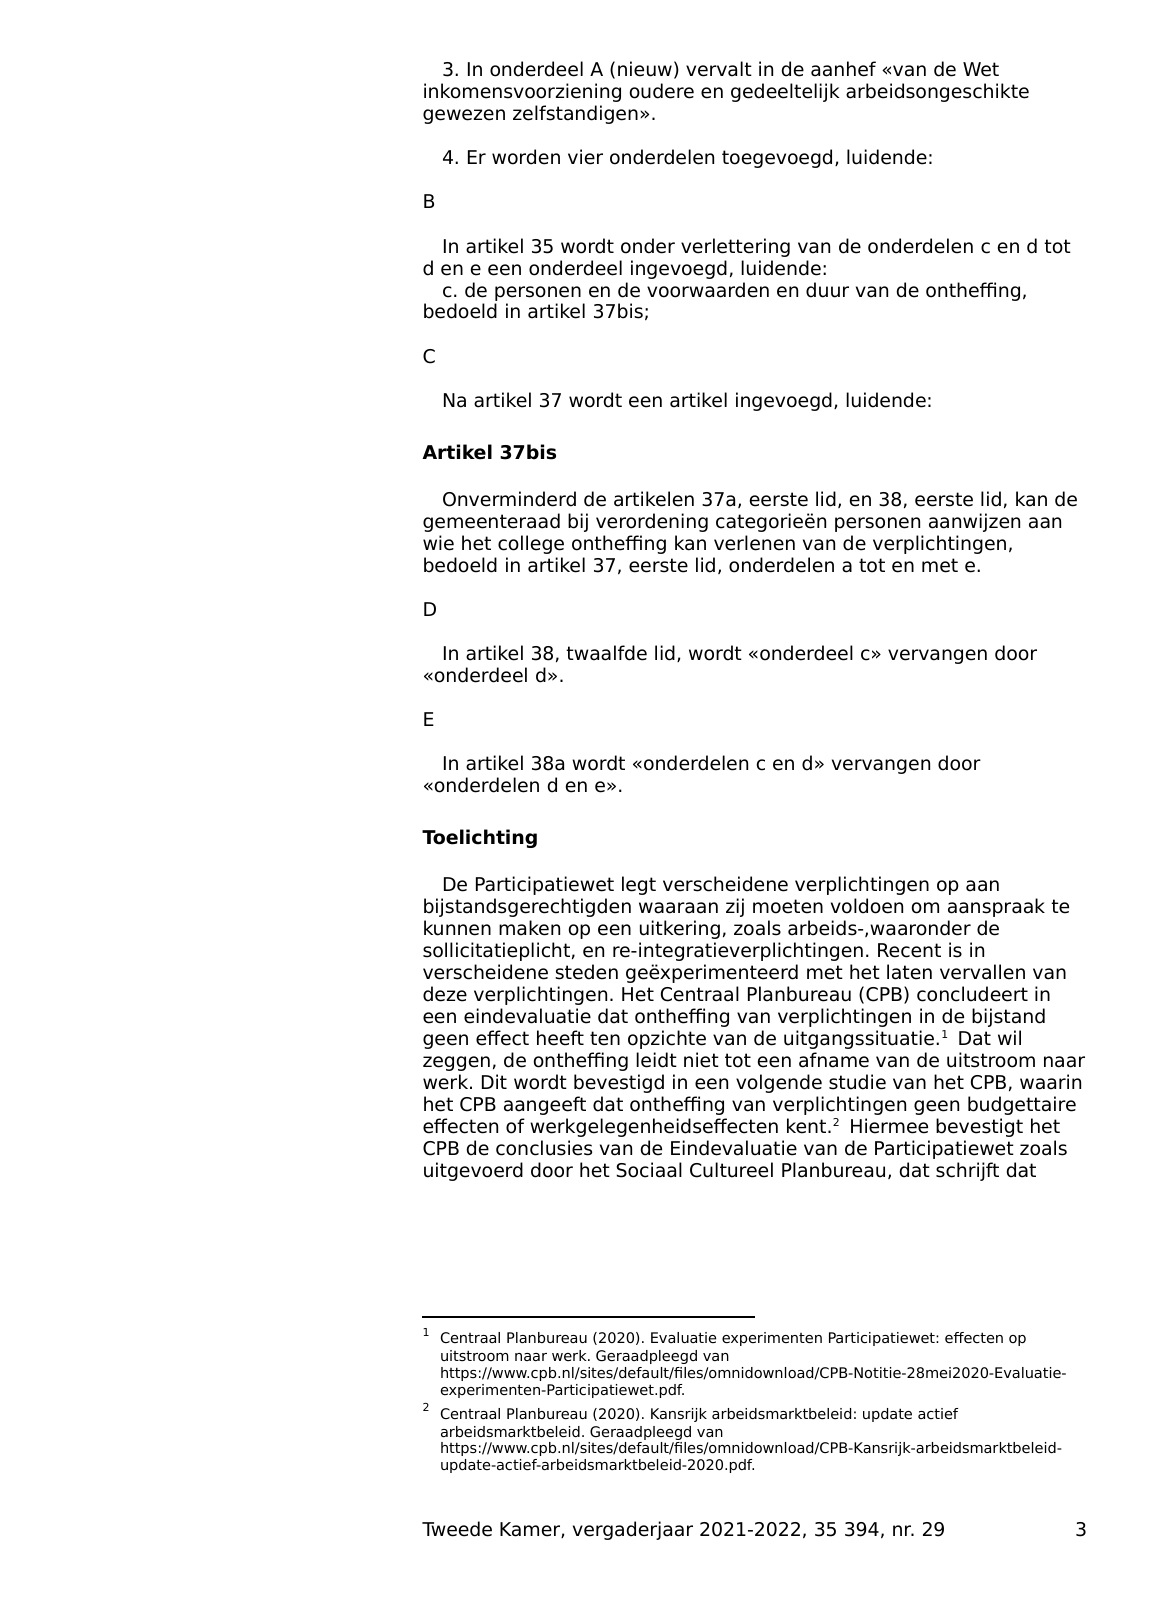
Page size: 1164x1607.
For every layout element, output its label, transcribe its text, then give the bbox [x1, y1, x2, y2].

text B [422, 191, 1087, 213]
text D [422, 599, 1087, 621]
text Na artikel 37 wordt een artikel ingevoegd, luidende: [422, 390, 1087, 412]
text 3. In onderdeel A (nieuw) vervalt in de aanhef «van de Wet inkomensvoorziening oudere en gedeeltelijk arbeidsongeschikte gewezen zelfstandigen». [422, 59, 1087, 125]
text Centraal Planbureau (2020). Evaluatie experimenten Participatiewet: effecten op uitstroom naar werk. Geraadpleegd van https://www.cpb.nl/sites/default/files/omnidownload/CPB-Notitie-28mei2020-Evaluatie-experimenten-Participatiewet.pdf. [422, 1326, 1087, 1399]
text E [422, 709, 1087, 731]
text Onverminderd de artikelen 37a, eerste lid, en 38, eerste lid, kan de gemeenteraad bij verordening categorieën personen aanwijzen aan wie het college ontheffing kan verlenen van de verplichtingen, bedoeld in artikel 37, eerste lid, onderdelen a tot en met e. [422, 489, 1087, 577]
text In artikel 38, twaalfde lid, wordt «onderdeel c» vervangen door «onderdeel d». [422, 643, 1087, 687]
subtitle Artikel 37bis [422, 442, 1087, 464]
subtitle Toelichting [422, 827, 1087, 849]
text C [422, 346, 1087, 368]
text De Participatiewet legt verscheidene verplichtingen op aan bijstandsgerechtigden waaraan zij moeten voldoen om aanspraak te kunnen maken op een uitkering, zoals arbeids-,waaronder de sollicitatieplicht, en re-integratieverplichtingen. Recent is in verscheidene steden geëxperimenteerd met het laten vervallen van deze verplichtingen. Het Centraal Planbureau (CPB) concludeert in een eindevaluatie dat ontheffing van verplichtingen in de bijstand geen effect heeft ten opzichte van de uitgangssituatie. Dat wil zeggen, de ontheffing leidt niet tot een afname van de uitstroom naar werk. Dit wordt bevestigd in een volgende studie van het CPB, waarin het CPB aangeeft dat ontheffing van verplichtingen geen budgettaire effecten of werkgelegenheidseffecten kent. Hiermee bevestigt het CPB de conclusies van de Eindevaluatie van de Participatiewet zoals uitgevoerd door het Sociaal Cultureel Planbureau, dat schrijft dat [422, 874, 1087, 1182]
text 4. Er worden vier onderdelen toegevoegd, luidende: [422, 147, 1087, 169]
text In artikel 38a wordt «onderdelen c en d» vervangen door «onderdelen d en e». [422, 753, 1087, 797]
text In artikel 35 wordt onder verlettering van de onderdelen c en d tot d en e een onderdeel ingevoegd, luidende: [422, 236, 1087, 279]
text c. de personen en de voorwaarden en duur van de ontheffing, bedoeld in artikel 37bis; [422, 279, 1087, 323]
text Centraal Planbureau (2020). Kansrijk arbeidsmarktbeleid: update actief arbeidsmarktbeleid. Geraadpleegd van https://www.cpb.nl/sites/default/files/omnidownload/CPB-Kansrijk-arbeidsmarktbeleid-update-actief-arbeidsmarktbeleid-2020.pdf. [422, 1402, 1087, 1474]
